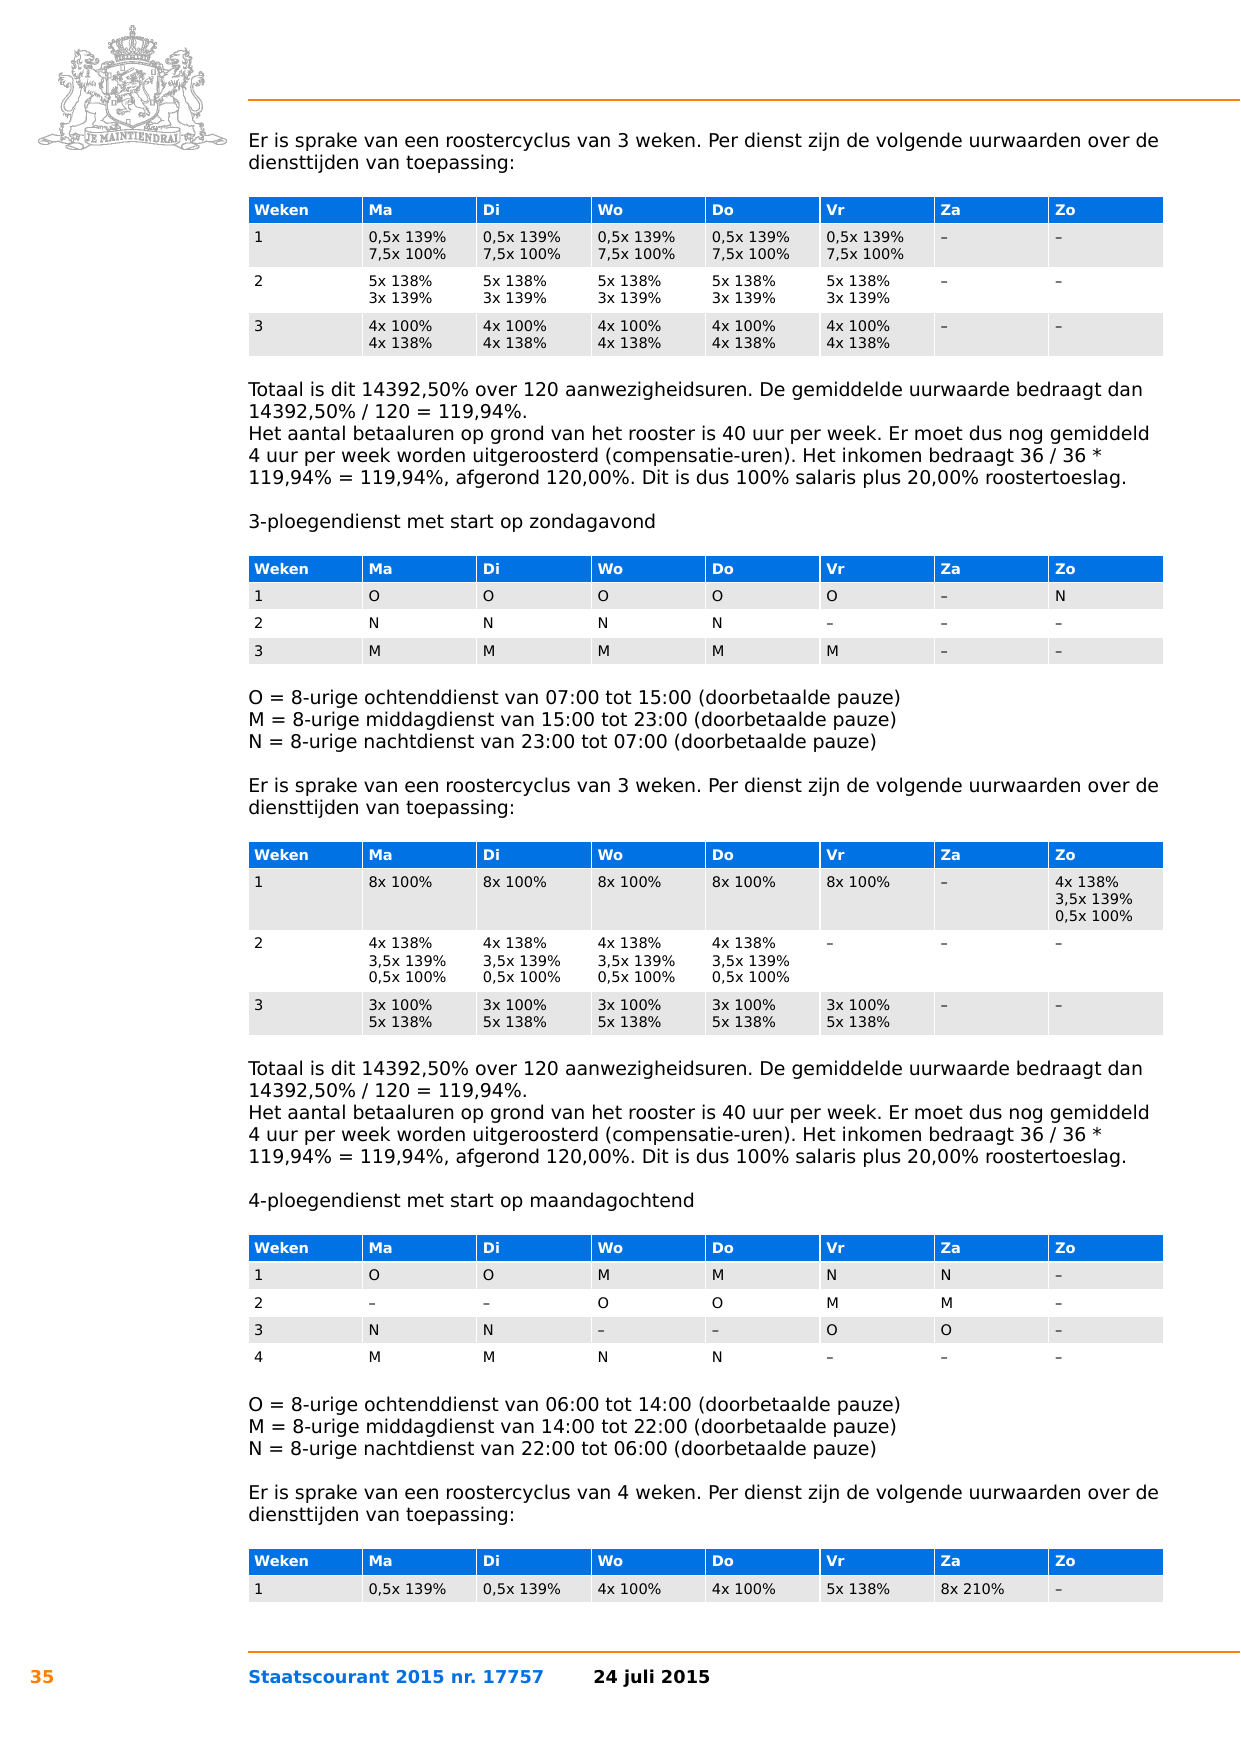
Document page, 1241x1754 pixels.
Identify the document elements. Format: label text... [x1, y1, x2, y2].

text 4-ploegendienst met start op maandagochtend [248, 1190, 1163, 1212]
table_cell 2 [249, 611, 362, 637]
table_cell 3 [249, 1317, 362, 1343]
table_cell N [821, 1263, 934, 1289]
table_header Za [935, 1549, 1048, 1575]
table_cell N [592, 611, 705, 637]
table_cell – [1049, 1345, 1163, 1371]
table_cell – [1049, 931, 1163, 991]
table_header Weken [249, 842, 362, 868]
table_cell N [706, 611, 819, 637]
table_cell O [706, 1290, 819, 1316]
table_header Do [706, 1549, 819, 1575]
text Het aantal betaaluren op grond van het rooster is 40 uur per week. Er moet dus nog gemiddeld 4 uur per week worden uitgeroosterd (compensatie-uren). Het inkomen bedraagt 36 / 36 * 119,94% = 119,94%, afgerond 120,00%. Dit is dus 100% salaris plus 20,00% roostertoeslag. [248, 1102, 1163, 1168]
table_cell 3 [249, 638, 362, 664]
table_header Zo [1049, 842, 1163, 868]
table_cell 8x 210% [935, 1576, 1048, 1602]
table_cell – [592, 1317, 705, 1343]
table_cell 5x 138% 3x 139% [592, 269, 705, 312]
table_header Vr [821, 842, 934, 868]
table_cell N [706, 1345, 819, 1371]
table_header Wo [592, 1549, 705, 1575]
table_header Zo [1049, 1235, 1163, 1261]
text Totaal is dit 14392,50% over 120 aanwezigheidsuren. De gemiddelde uurwaarde bedraagt dan 14392,50% / 120 = 119,94%. [248, 1058, 1163, 1102]
table_cell – [363, 1290, 476, 1316]
table_header Vr [821, 556, 934, 582]
table_header Vr [821, 1235, 934, 1261]
table_header Zo [1049, 556, 1163, 582]
table_cell – [1049, 1290, 1163, 1316]
table_cell 3x 100% 5x 138% [363, 992, 476, 1035]
table_cell M [592, 638, 705, 664]
table_header Ma [363, 197, 476, 223]
table_cell 3x 100% 5x 138% [706, 992, 819, 1035]
table_cell – [935, 638, 1048, 664]
table_cell 1 [249, 1576, 362, 1602]
table_header Zo [1049, 197, 1163, 223]
table_cell M [821, 638, 934, 664]
table_cell 3 [249, 992, 362, 1035]
table_cell N [1049, 583, 1163, 609]
table_cell O [821, 1317, 934, 1343]
table_cell 8x 100% [477, 869, 591, 930]
table_cell O [477, 1263, 591, 1289]
table_cell 0,5x 139% [477, 1576, 591, 1602]
table_header Za [935, 842, 1048, 868]
text Er is sprake van een roostercyclus van 3 weken. Per dienst zijn de volgende uurwaarden over de diensttijden van toepassing: [248, 775, 1163, 819]
table_cell O [363, 1263, 476, 1289]
table_cell – [935, 869, 1048, 930]
table_header Ma [363, 842, 476, 868]
table_cell O [477, 583, 591, 609]
text Er is sprake van een roostercyclus van 3 weken. Per dienst zijn de volgende uurwaarden over de diensttijden van toepassing: [248, 130, 1163, 174]
table_cell 8x 100% [706, 869, 819, 930]
table_cell 4 [249, 1345, 362, 1371]
table_header Weken [249, 556, 362, 582]
table_cell 2 [249, 269, 362, 312]
table_cell 8x 100% [592, 869, 705, 930]
table_cell – [1049, 1317, 1163, 1343]
text Er is sprake van een roostercyclus van 4 weken. Per dienst zijn de volgende uurwaarden over de diensttijden van toepassing: [248, 1482, 1163, 1526]
table_cell N [935, 1263, 1048, 1289]
table_cell 0,5x 139% 7,5x 100% [477, 224, 591, 267]
table_cell – [935, 992, 1048, 1035]
table_cell 1 [249, 1263, 362, 1289]
text Het aantal betaaluren op grond van het rooster is 40 uur per week. Er moet dus nog gemiddeld 4 uur per week worden uitgeroosterd (compensatie-uren). Het inkomen bedraagt 36 / 36 * 119,94% = 119,94%, afgerond 120,00%. Dit is dus 100% salaris plus 20,00% roostertoeslag. [248, 423, 1163, 489]
table_cell 4x 100% 4x 138% [592, 313, 705, 356]
table_cell – [1049, 269, 1163, 312]
table_cell – [706, 1317, 819, 1343]
table_header Weken [249, 1549, 362, 1575]
table_cell 1 [249, 583, 362, 609]
table_cell 4x 100% [592, 1576, 705, 1602]
table_header Di [477, 842, 591, 868]
table_cell 4x 100% [706, 1576, 819, 1602]
table_cell 8x 100% [363, 869, 476, 930]
table_header Wo [592, 556, 705, 582]
table_cell 2 [249, 931, 362, 991]
table_cell 4x 138% 3,5x 139% 0,5x 100% [477, 931, 591, 991]
table_header Do [706, 842, 819, 868]
table_cell M [592, 1263, 705, 1289]
table_header Do [706, 556, 819, 582]
table_cell – [935, 1345, 1048, 1371]
table_cell – [821, 931, 934, 991]
table_cell O [935, 1317, 1048, 1343]
table_cell 4x 138% 3,5x 139% 0,5x 100% [706, 931, 819, 991]
table_cell O [821, 583, 934, 609]
text O = 8-urige ochtenddienst van 07:00 tot 15:00 (doorbetaalde pauze) [248, 687, 1163, 709]
table_cell O [592, 1290, 705, 1316]
table_cell N [477, 611, 591, 637]
table_cell O [363, 583, 476, 609]
table_cell 4x 138% 3,5x 139% 0,5x 100% [1049, 869, 1163, 930]
table_cell – [821, 1345, 934, 1371]
table_cell M [706, 638, 819, 664]
table_header Do [706, 1235, 819, 1261]
table_cell 5x 138% 3x 139% [821, 269, 934, 312]
table_header Vr [821, 1549, 934, 1575]
table_cell 5x 138% [821, 1576, 934, 1602]
table_cell 1 [249, 224, 362, 267]
table_header Zo [1049, 1549, 1163, 1575]
table_header Weken [249, 1235, 362, 1261]
table_cell 4x 100% 4x 138% [477, 313, 591, 356]
table_cell 4x 100% 4x 138% [363, 313, 476, 356]
table_cell 0,5x 139% 7,5x 100% [706, 224, 819, 267]
table_cell 3x 100% 5x 138% [592, 992, 705, 1035]
text O = 8-urige ochtenddienst van 06:00 tot 14:00 (doorbetaalde pauze) [248, 1394, 1163, 1416]
text 3-ploegendienst met start op zondagavond [248, 511, 1163, 533]
table_cell 0,5x 139% 7,5x 100% [592, 224, 705, 267]
table_header Di [477, 556, 591, 582]
table_cell M [477, 638, 591, 664]
table_header Wo [592, 197, 705, 223]
table_cell 0,5x 139% [363, 1576, 476, 1602]
table_cell 3x 100% 5x 138% [821, 992, 934, 1035]
table_cell – [935, 269, 1048, 312]
table_cell – [1049, 313, 1163, 356]
table_header Di [477, 1549, 591, 1575]
table_cell 5x 138% 3x 139% [363, 269, 476, 312]
table_cell 3x 100% 5x 138% [477, 992, 591, 1035]
table_cell – [935, 611, 1048, 637]
table_cell 4x 100% 4x 138% [821, 313, 934, 356]
table_cell M [821, 1290, 934, 1316]
table_cell 5x 138% 3x 139% [706, 269, 819, 312]
table_cell – [1049, 638, 1163, 664]
table_header Di [477, 1235, 591, 1261]
text N = 8-urige nachtdienst van 23:00 tot 07:00 (doorbetaalde pauze) [248, 731, 1163, 753]
table_header Ma [363, 1549, 476, 1575]
table_header Vr [821, 197, 934, 223]
table_cell N [477, 1317, 591, 1343]
table_cell 0,5x 139% 7,5x 100% [363, 224, 476, 267]
table_cell O [592, 583, 705, 609]
table_cell – [1049, 1576, 1163, 1602]
table_cell 0,5x 139% 7,5x 100% [821, 224, 934, 267]
table_cell – [821, 611, 934, 637]
table_cell – [477, 1290, 591, 1316]
text M = 8-urige middagdienst van 15:00 tot 23:00 (doorbetaalde pauze) [248, 709, 1163, 731]
table_cell 4x 100% 4x 138% [706, 313, 819, 356]
table_cell 2 [249, 1290, 362, 1316]
table_cell M [477, 1345, 591, 1371]
table_cell 4x 138% 3,5x 139% 0,5x 100% [363, 931, 476, 991]
table_header Ma [363, 556, 476, 582]
table_cell 1 [249, 869, 362, 930]
table_cell 3 [249, 313, 362, 356]
table_cell – [1049, 611, 1163, 637]
table_cell 5x 138% 3x 139% [477, 269, 591, 312]
table_cell N [592, 1345, 705, 1371]
table_header Do [706, 197, 819, 223]
table_cell – [1049, 224, 1163, 267]
text Totaal is dit 14392,50% over 120 aanwezigheidsuren. De gemiddelde uurwaarde bedraagt dan 14392,50% / 120 = 119,94%. [248, 379, 1163, 423]
text N = 8-urige nachtdienst van 22:00 tot 06:00 (doorbetaalde pauze) [248, 1438, 1163, 1460]
table_header Za [935, 197, 1048, 223]
table_cell 4x 138% 3,5x 139% 0,5x 100% [592, 931, 705, 991]
table_cell M [935, 1290, 1048, 1316]
text M = 8-urige middagdienst van 14:00 tot 22:00 (doorbetaalde pauze) [248, 1416, 1163, 1438]
table_header Wo [592, 842, 705, 868]
table_cell – [935, 583, 1048, 609]
table_cell – [935, 313, 1048, 356]
table_cell O [706, 583, 819, 609]
table_cell – [935, 224, 1048, 267]
table_header Za [935, 1235, 1048, 1261]
table_cell M [363, 1345, 476, 1371]
table_cell N [363, 1317, 476, 1343]
table_cell 8x 100% [821, 869, 934, 930]
table_header Ma [363, 1235, 476, 1261]
table_header Di [477, 197, 591, 223]
table_cell N [363, 611, 476, 637]
table_cell – [1049, 1263, 1163, 1289]
table_cell M [706, 1263, 819, 1289]
table_cell – [1049, 992, 1163, 1035]
table_header Za [935, 556, 1048, 582]
table_header Weken [249, 197, 362, 223]
table_cell – [935, 931, 1048, 991]
table_header Wo [592, 1235, 705, 1261]
picture [38, 25, 227, 150]
table_cell M [363, 638, 476, 664]
